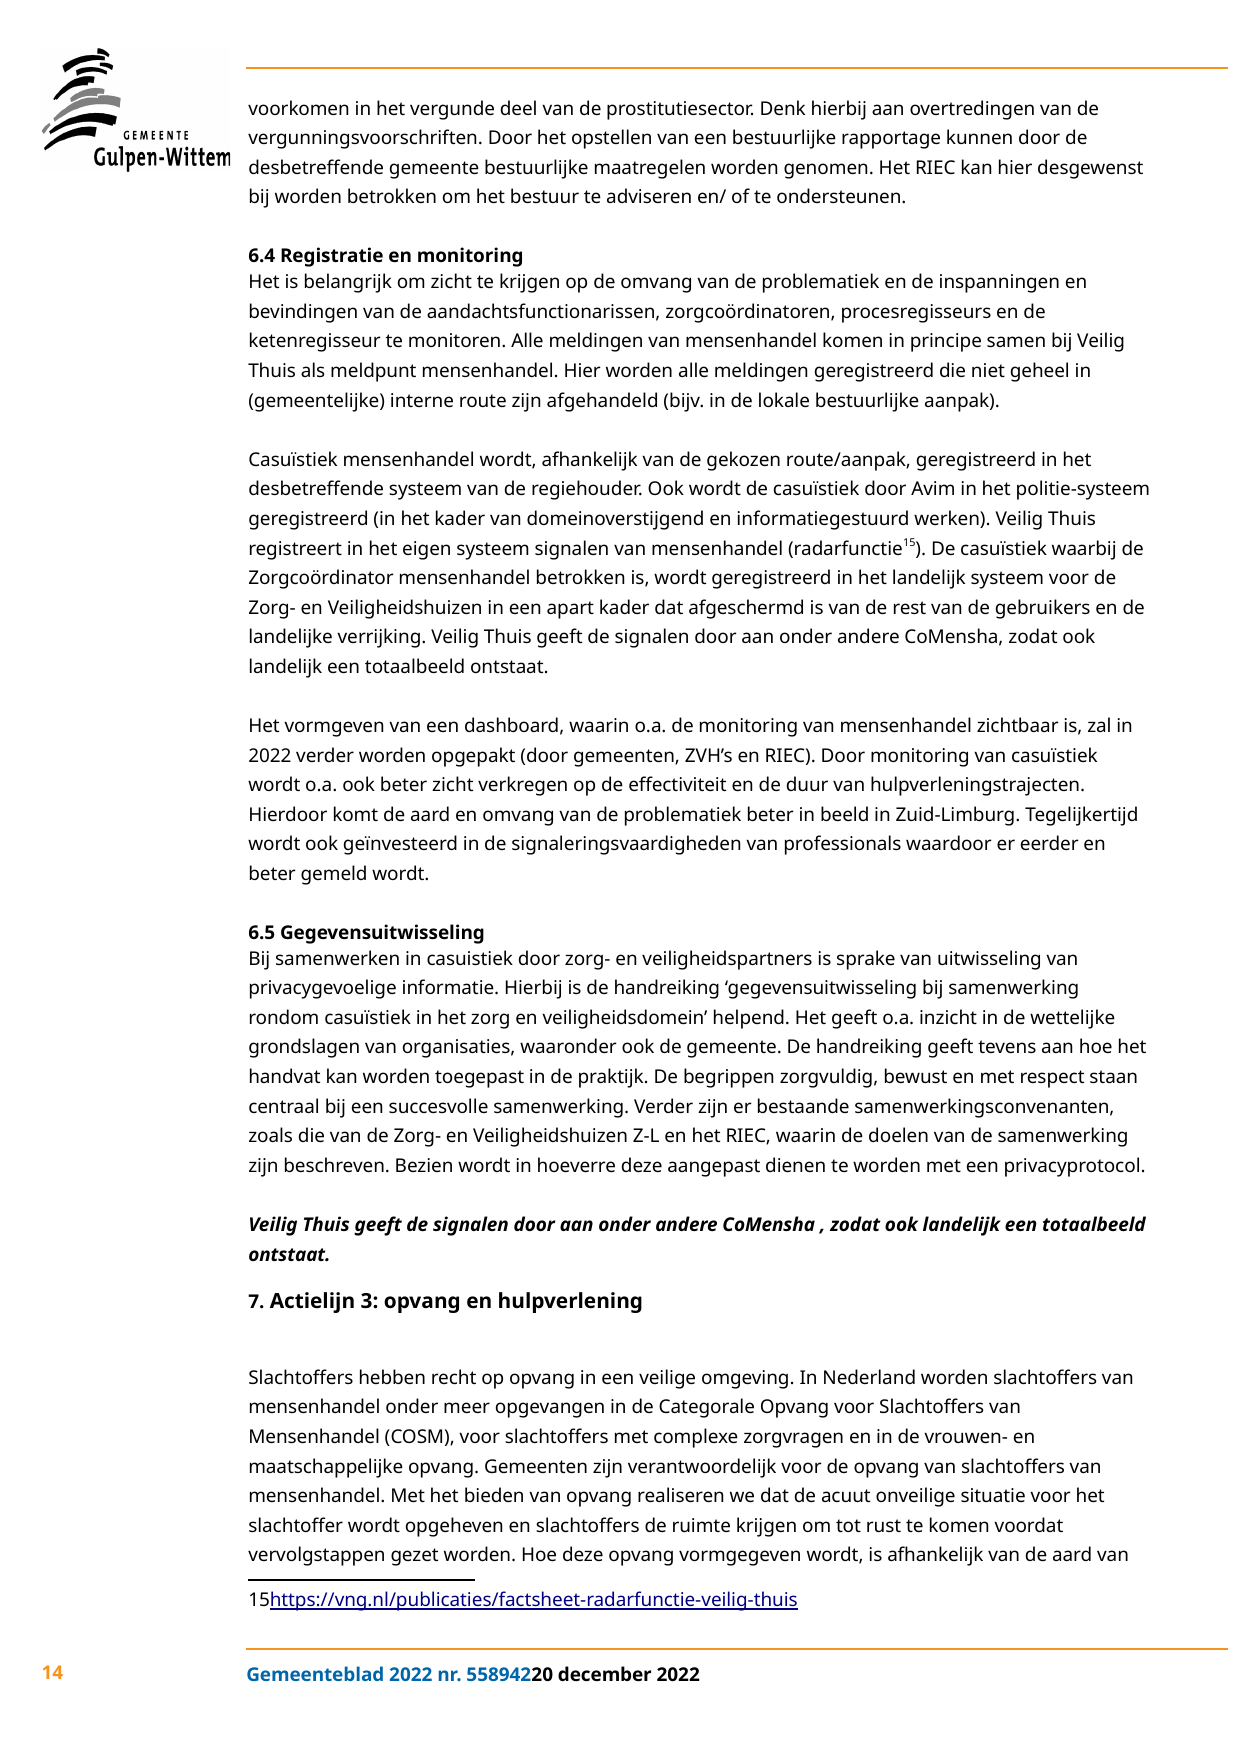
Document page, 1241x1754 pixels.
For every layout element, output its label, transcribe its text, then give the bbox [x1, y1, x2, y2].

text Slachtoffers hebben recht op opvang in een veilige omgeving. In Nederland worden slachtoffers van mensenhandel onder meer opgevangen in de Categorale Opvang voor Slachtoffers van Mensenhandel (COSM), voor slachtoffers met complexe zorgvragen en in de vrouwen- en maatschappelijke opvang. Gemeenten zijn verantwoordelijk voor de opvang van slachtoffers van mensenhandel. Met het bieden van opvang realiseren we dat de acuut onveilige situatie voor het slachtoffer wordt opgeheven en slachtoffers de ruimte krijgen om tot rust te komen voordat vervolgstappen gezet worden. Hoe deze opvang vormgegeven wordt, is afhankelijk van de aard van [248, 1364, 1152, 1567]
text https://vng.nl/publicaties/factsheet-radarfunctie-veilig-thuis [248, 1586, 1152, 1612]
text 6.4 Registratie en monitoring [248, 243, 1152, 268]
text 6.5 Gegevensuitwisseling [248, 919, 1152, 945]
text Bij samenwerken in casuistiek door zorg- en veiligheidspartners is sprake van uitwisseling van privacygevoelige informatie. Hierbij is de handreiking ‘gegevensuitwisseling bij samenwerking rondom casuïstiek in het zorg en veiligheidsdomein’ helpend. Het geeft o.a. inzicht in de wettelijke grondslagen van organisaties, waaronder ook de gemeente. De handreiking geeft tevens aan hoe het handvat kan worden toegepast in de praktijk. De begrippen zorgvuldig, bewust en met respect staan centraal bij een succesvolle samenwerking. Verder zijn er bestaande samenwerkingsconvenanten, zoals die van de Zorg- en Veiligheidshuizen Z-L en het RIEC, waarin de doelen van de samenwerking zijn beschreven. Bezien wordt in hoeverre deze aangepast dienen te worden met een privacyprotocol. [248, 945, 1152, 1178]
text 7. Actielijn 3: opvang en hulpverlening [248, 1286, 1152, 1315]
picture [41, 47, 231, 172]
text Het is belangrijk om zicht te krijgen op de omvang van de problematiek en de inspanningen en bevindingen van de aandachtsfunctionarissen, zorgcoördinatoren, procesregisseurs en de ketenregisseur te monitoren. Alle meldingen van mensenhandel komen in principe samen bij Veilig Thuis als meldpunt mensenhandel. Hier worden alle meldingen geregistreerd die niet geheel in (gemeentelijke) interne route zijn afgehandeld (bijv. in de lokale bestuurlijke aanpak). [248, 268, 1152, 412]
text Veilig Thuis geeft de signalen door aan onder andere CoMensha , zodat ook landelijk een totaalbeeld ontstaat. [248, 1211, 1152, 1267]
text Het vormgeven van een dashboard, waarin o.a. de monitoring van mensenhandel zichtbaar is, zal in 2022 verder worden opgepakt (door gemeenten, ZVH’s en RIEC). Door monitoring van casuïstiek wordt o.a. ook beter zicht verkregen op de effectiviteit en de duur van hulpverleningstrajecten. Hierdoor komt de aard en omvang van de problematiek beter in beeld in Zuid-Limburg. Tegelijkertijd wordt ook geïnvesteerd in de signaleringsvaardigheden van professionals waardoor er eerder en beter gemeld wordt. [248, 712, 1152, 886]
text Casuïstiek mensenhandel wordt, afhankelijk van de gekozen route/aanpak, geregistreerd in het desbetreffende systeem van de regiehouder. Ook wordt de casuïstiek door Avim in het politie-systeem geregistreerd (in het kader van domeinoverstijgend en informatiegestuurd werken). Veilig Thuis registreert in het eigen systeem signalen van mensenhandel (radarfunctie). De casuïstiek waarbij de Zorgcoördinator mensenhandel betrokken is, wordt geregistreerd in het landelijk systeem voor de Zorg- en Veiligheidshuizen in een apart kader dat afgeschermd is van de rest van de gebruikers en de landelijke verrijking. Veilig Thuis geeft de signalen door aan onder andere CoMensha, zodat ook landelijk een totaalbeeld ontstaat. [248, 446, 1152, 679]
text voorkomen in het vergunde deel van de prostitutiesector. Denk hierbij aan overtredingen van de vergunningsvoorschriften. Door het opstellen van een bestuurlijke rapportage kunnen door de desbetreffende gemeente bestuurlijke maatregelen worden genomen. Het RIEC kan hier desgewenst bij worden betrokken om het bestuur te adviseren en/ of te ondersteunen. [248, 95, 1152, 209]
